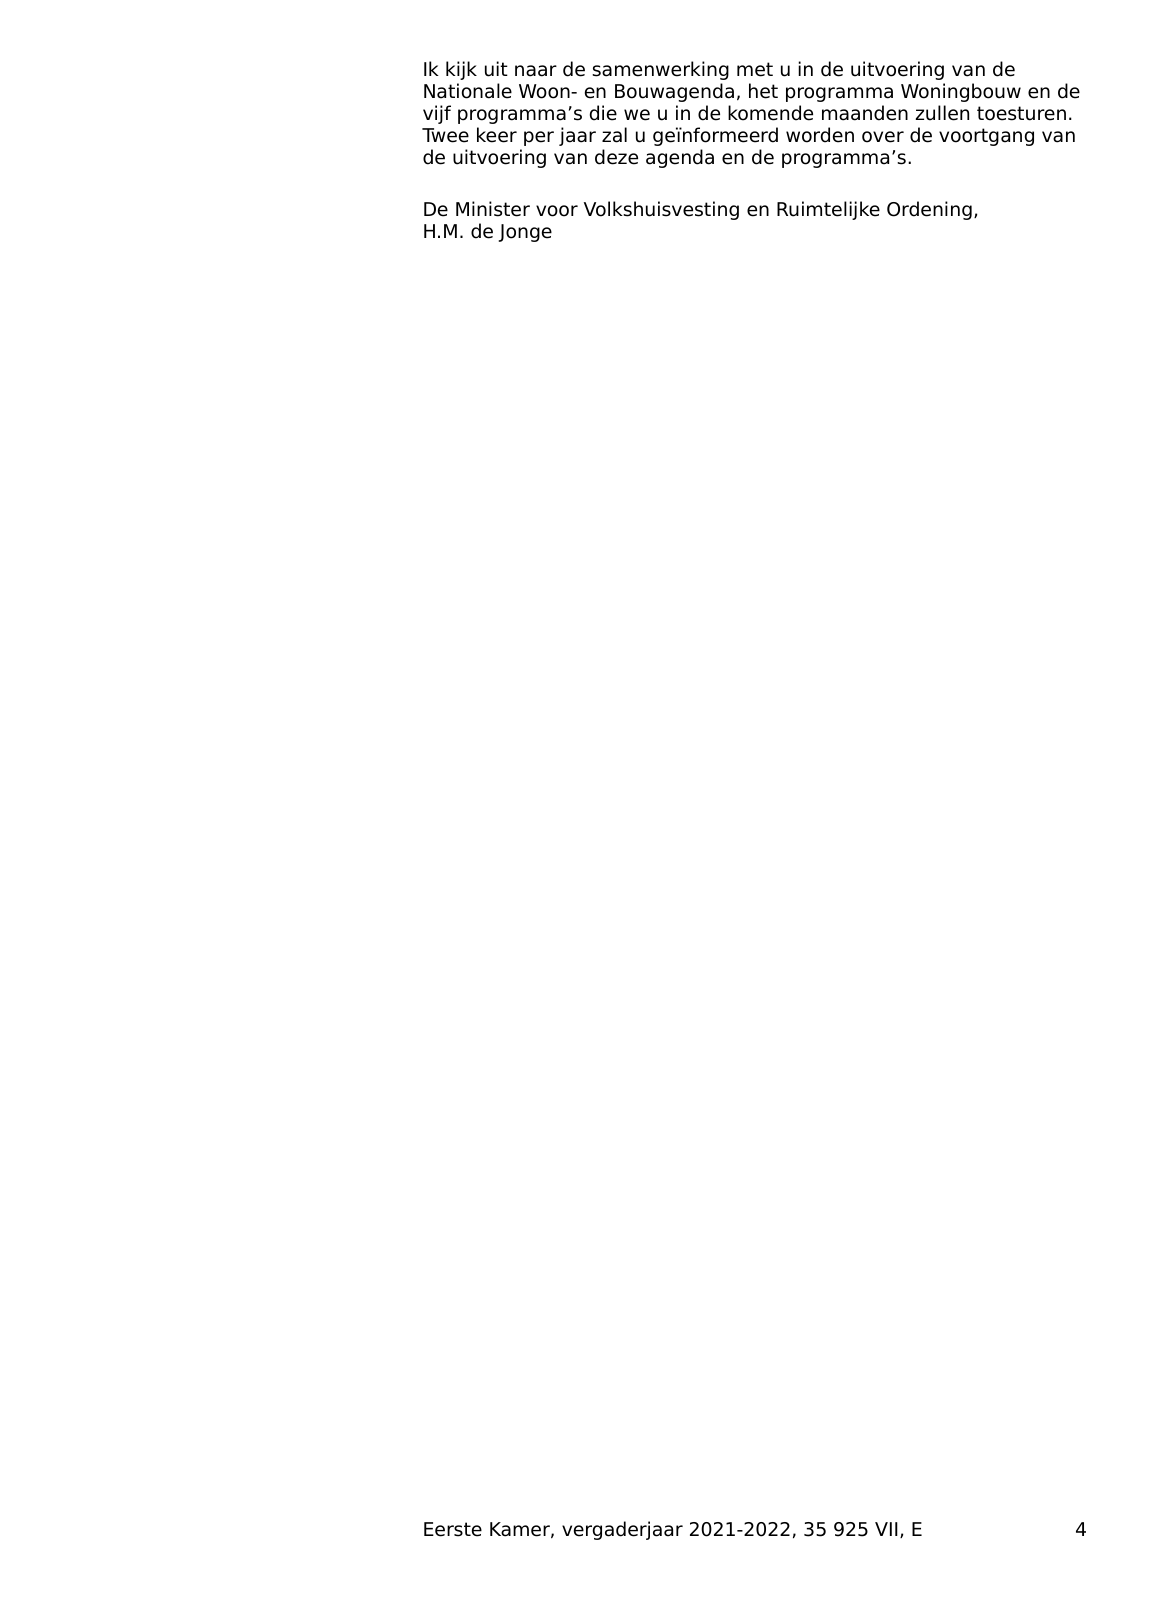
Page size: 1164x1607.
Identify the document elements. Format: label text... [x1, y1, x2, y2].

text Ik kijk uit naar de samenwerking met u in de uitvoering van de Nationale Woon- en Bouwagenda, het programma Woningbouw en de vijf programma’s die we u in de komende maanden zullen toesturen. Twee keer per jaar zal u geïnformeerd worden over de voortgang van de uitvoering van deze agenda en de programma’s. [422, 59, 1087, 169]
text De Minister voor Volkshuisvesting en Ruimtelijke Ordening, H.M. de Jonge [422, 199, 1087, 243]
